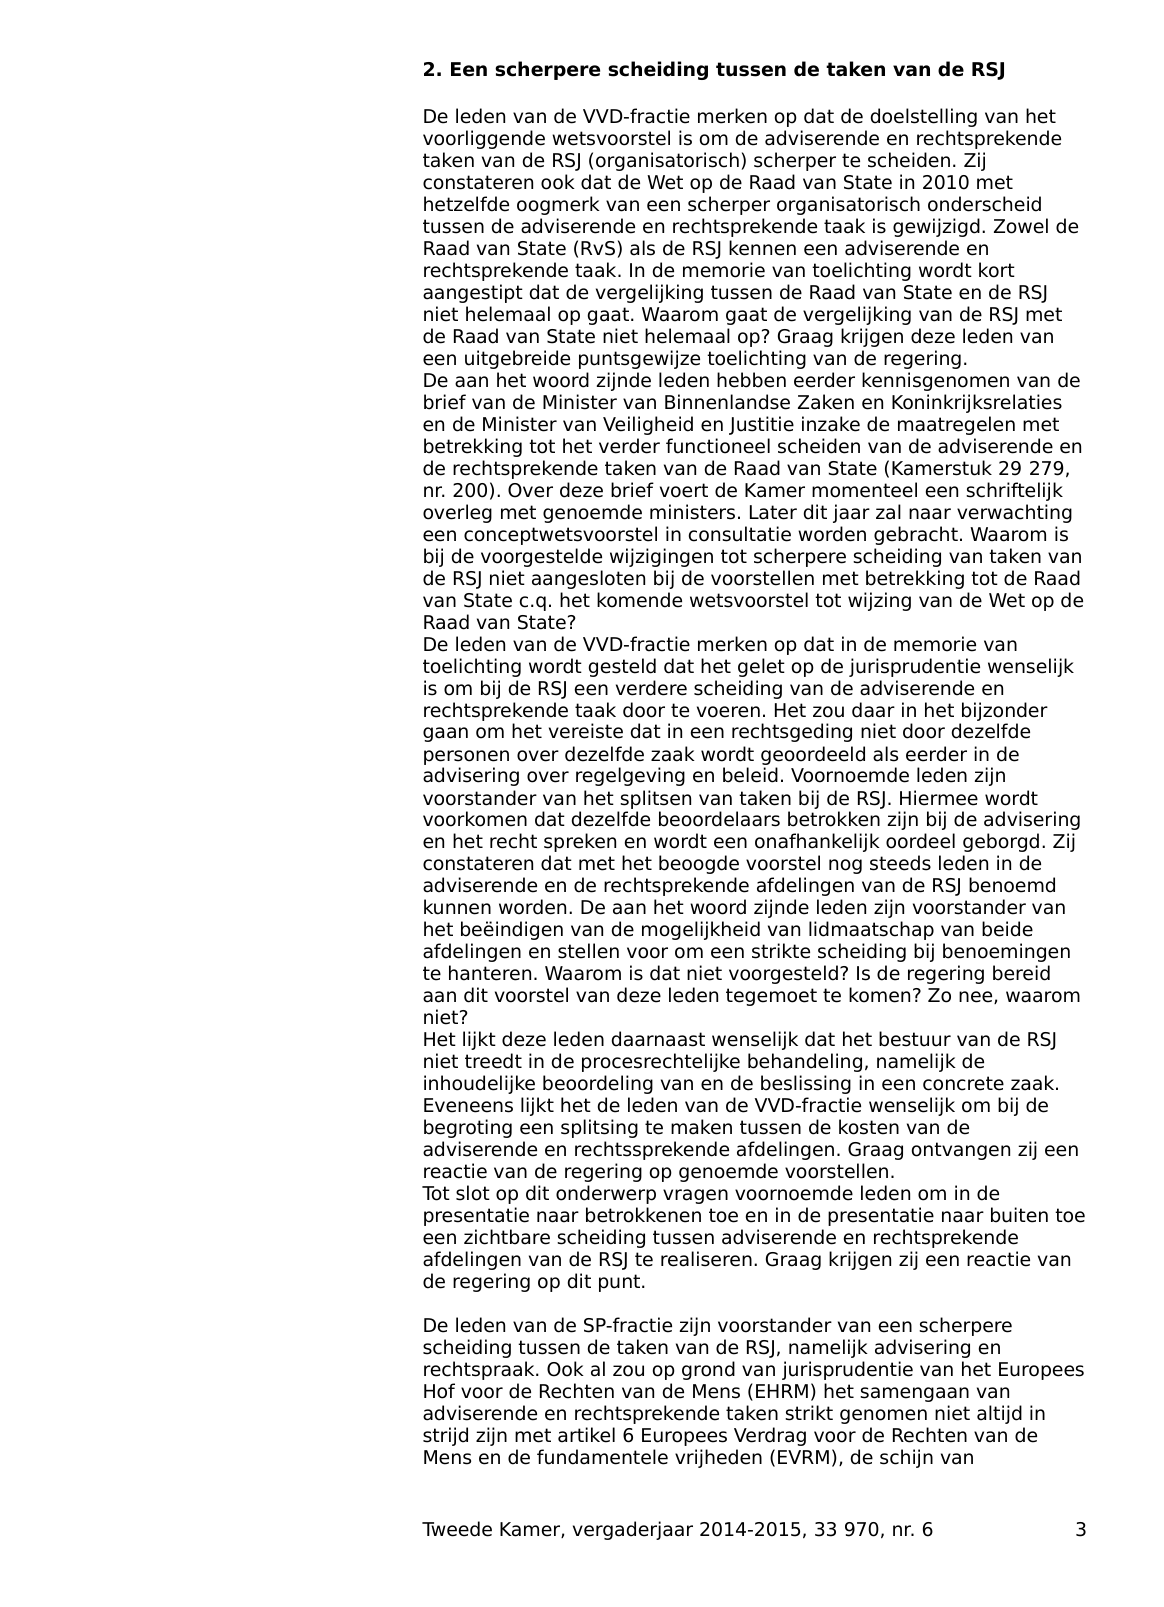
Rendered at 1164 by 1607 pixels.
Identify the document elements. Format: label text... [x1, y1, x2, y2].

text Het lijkt deze leden daarnaast wenselijk dat het bestuur van de RSJ niet treedt in de procesrechtelijke behandeling, namelijk de inhoudelijke beoordeling van en de beslissing in een concrete zaak. Eveneens lijkt het de leden van de VVD-fractie wenselijk om bij de begroting een splitsing te maken tussen de kosten van de adviserende en rechtssprekende afdelingen. Graag ontvangen zij een reactie van de regering op genoemde voorstellen. [422, 1029, 1087, 1183]
text De leden van de SP-fractie zijn voorstander van een scherpere scheiding tussen de taken van de RSJ, namelijk advisering en rechtspraak. Ook al zou op grond van jurisprudentie van het Europees Hof voor de Rechten van de Mens (EHRM) het samengaan van adviserende en rechtsprekende taken strikt genomen niet altijd in strijd zijn met artikel 6 Europees Verdrag voor de Rechten van de Mens en de fundamentele vrijheden (EVRM), de schijn van [422, 1315, 1087, 1469]
text Tot slot op dit onderwerp vragen voornoemde leden om in de presentatie naar betrokkenen toe en in de presentatie naar buiten toe een zichtbare scheiding tussen adviserende en rechtsprekende afdelingen van de RSJ te realiseren. Graag krijgen zij een reactie van de regering op dit punt. [422, 1183, 1087, 1293]
subtitle 2. Een scherpere scheiding tussen de taken van de RSJ [422, 59, 1087, 81]
text De leden van de VVD-fractie merken op dat in de memorie van toelichting wordt gesteld dat het gelet op de jurisprudentie wenselijk is om bij de RSJ een verdere scheiding van de adviserende en rechtsprekende taak door te voeren. Het zou daar in het bijzonder gaan om het vereiste dat in een rechtsgeding niet door dezelfde personen over dezelfde zaak wordt geoordeeld als eerder in de advisering over regelgeving en beleid. Voornoemde leden zijn voorstander van het splitsen van taken bij de RSJ. Hiermee wordt voorkomen dat dezelfde beoordelaars betrokken zijn bij de advisering en het recht spreken en wordt een onafhankelijk oordeel geborgd. Zij constateren dat met het beoogde voorstel nog steeds leden in de adviserende en de rechtsprekende afdelingen van de RSJ benoemd kunnen worden. De aan het woord zijnde leden zijn voorstander van het beëindigen van de mogelijkheid van lidmaatschap van beide afdelingen en stellen voor om een strikte scheiding bij benoemingen te hanteren. Waarom is dat niet voorgesteld? Is de regering bereid aan dit voorstel van deze leden tegemoet te komen? Zo nee, waarom niet? [422, 633, 1087, 1029]
text De aan het woord zijnde leden hebben eerder kennisgenomen van de brief van de Minister van Binnenlandse Zaken en Koninkrijksrelaties en de Minister van Veiligheid en Justitie inzake de maatregelen met betrekking tot het verder functioneel scheiden van de adviserende en de rechtsprekende taken van de Raad van State (Kamerstuk 29 279, nr. 200). Over deze brief voert de Kamer momenteel een schriftelijk overleg met genoemde ministers. Later dit jaar zal naar verwachting een conceptwetsvoorstel in consultatie worden gebracht. Waarom is bij de voorgestelde wijzigingen tot scherpere scheiding van taken van de RSJ niet aangesloten bij de voorstellen met betrekking tot de Raad van State c.q. het komende wetsvoorstel tot wijzing van de Wet op de Raad van State? [422, 370, 1087, 633]
text De leden van de VVD-fractie merken op dat de doelstelling van het voorliggende wetsvoorstel is om de adviserende en rechtsprekende taken van de RSJ (organisatorisch) scherper te scheiden. Zij constateren ook dat de Wet op de Raad van State in 2010 met hetzelfde oogmerk van een scherper organisatorisch onderscheid tussen de adviserende en rechtsprekende taak is gewijzigd. Zowel de Raad van State (RvS) als de RSJ kennen een adviserende en rechtsprekende taak. In de memorie van toelichting wordt kort aangestipt dat de vergelijking tussen de Raad van State en de RSJ niet helemaal op gaat. Waarom gaat de vergelijking van de RSJ met de Raad van State niet helemaal op? Graag krijgen deze leden van een uitgebreide puntsgewijze toelichting van de regering. [422, 106, 1087, 370]
